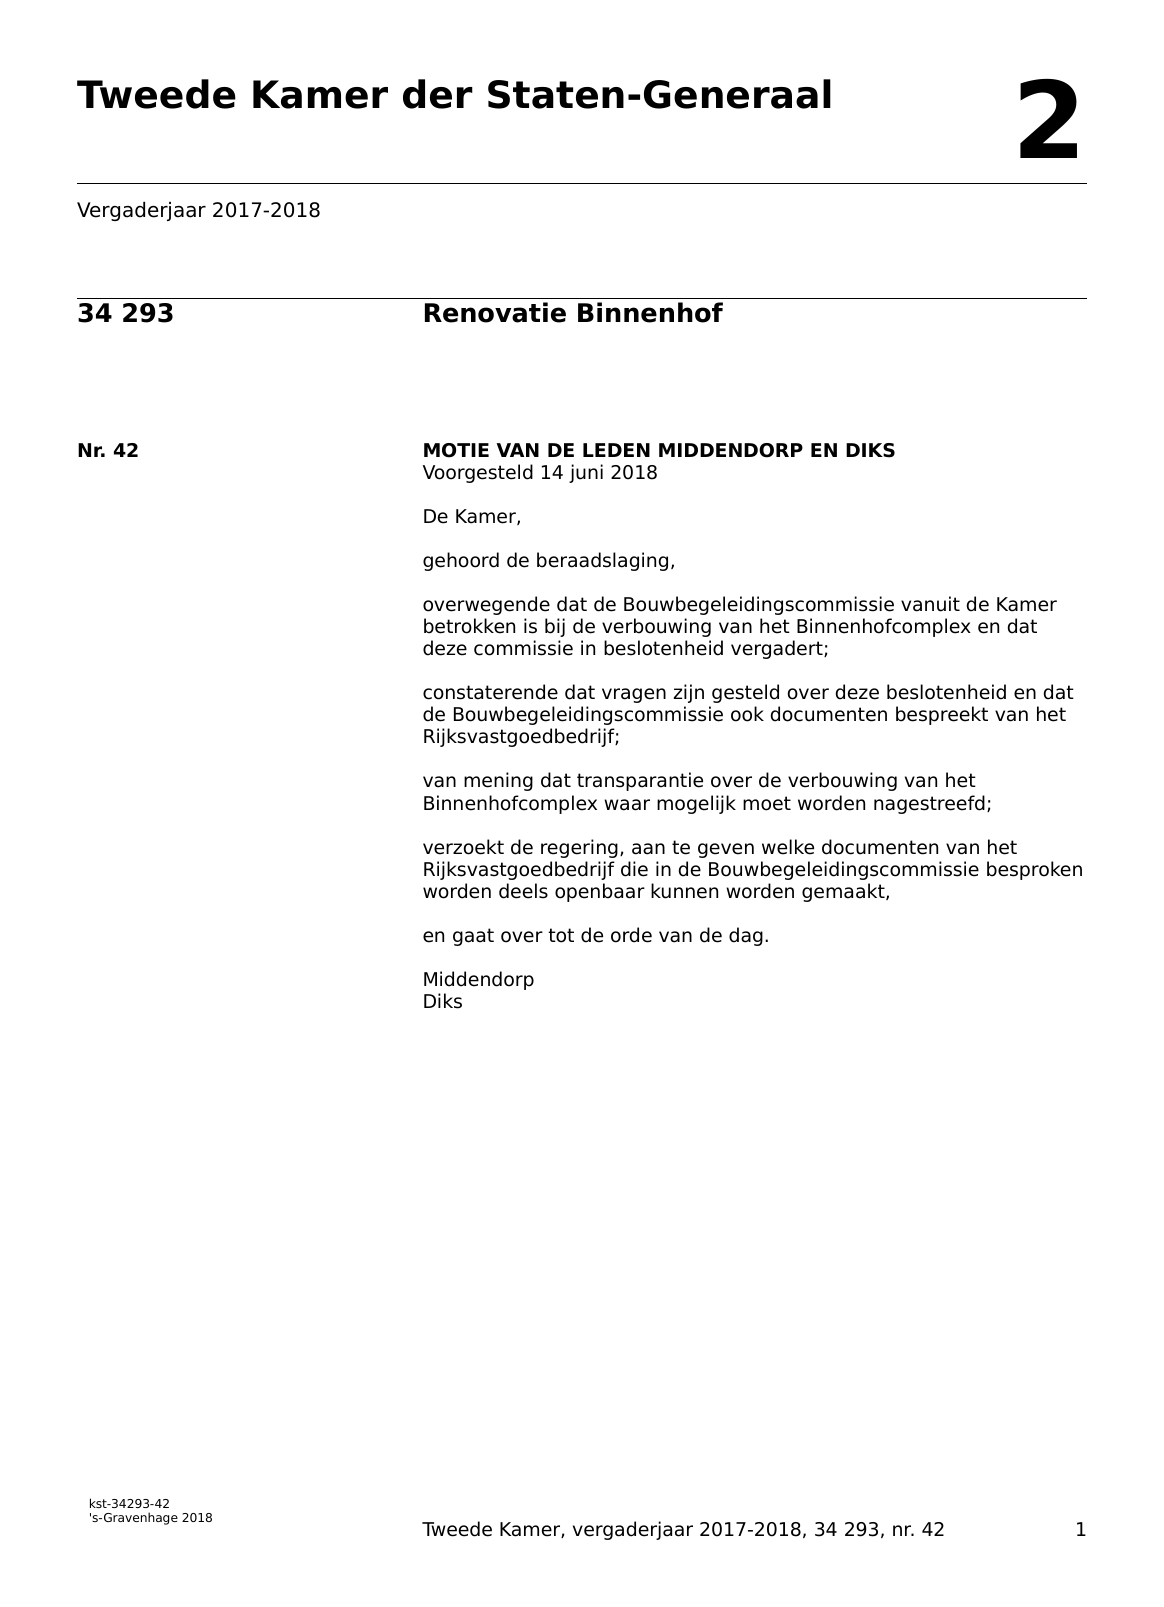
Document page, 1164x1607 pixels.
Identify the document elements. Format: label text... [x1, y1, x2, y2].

text kst-34293-42 [88, 1497, 323, 1511]
text Middendorp [422, 969, 1087, 991]
text De Kamer, [422, 506, 1087, 528]
text overwegende dat de Bouwbegeleidingscommissie vanuit de Kamer betrokken is bij de verbouwing van het Binnenhofcomplex en dat deze commissie in beslotenheid vergadert; [422, 594, 1087, 660]
text 's-Gravenhage 2018 [88, 1511, 323, 1525]
text Voorgesteld 14 juni 2018 [422, 462, 1087, 484]
text verzoekt de regering, aan te geven welke documenten van het Rijksvastgoedbedrijf die in de Bouwbegeleidingscommissie besproken worden deels openbaar kunnen worden gemaakt, [422, 837, 1087, 902]
text gehoord de beraadslaging, [422, 550, 1087, 572]
text en gaat over tot de orde van de dag. [422, 925, 1087, 947]
text constaterende dat vragen zijn gesteld over deze beslotenheid en dat de Bouwbegeleidingscommissie ook documenten bespreekt van het Rijksvastgoedbedrijf; [422, 682, 1087, 748]
subtitle 34 293 Renovatie Binnenhof [77, 299, 1087, 329]
text Diks [422, 991, 1087, 1013]
subtitle Nr. 42 MOTIE VAN DE LEDEN MIDDENDORP EN DIKS [77, 440, 1087, 462]
table_cell Vergaderjaar 2017-2018 [77, 184, 1087, 298]
table_header Tweede Kamer der Staten-Generaal [77, 59, 886, 183]
table_header 2 [886, 59, 1087, 183]
text van mening dat transparantie over de verbouwing van het Binnenhofcomplex waar mogelijk moet worden nagestreefd; [422, 770, 1087, 814]
